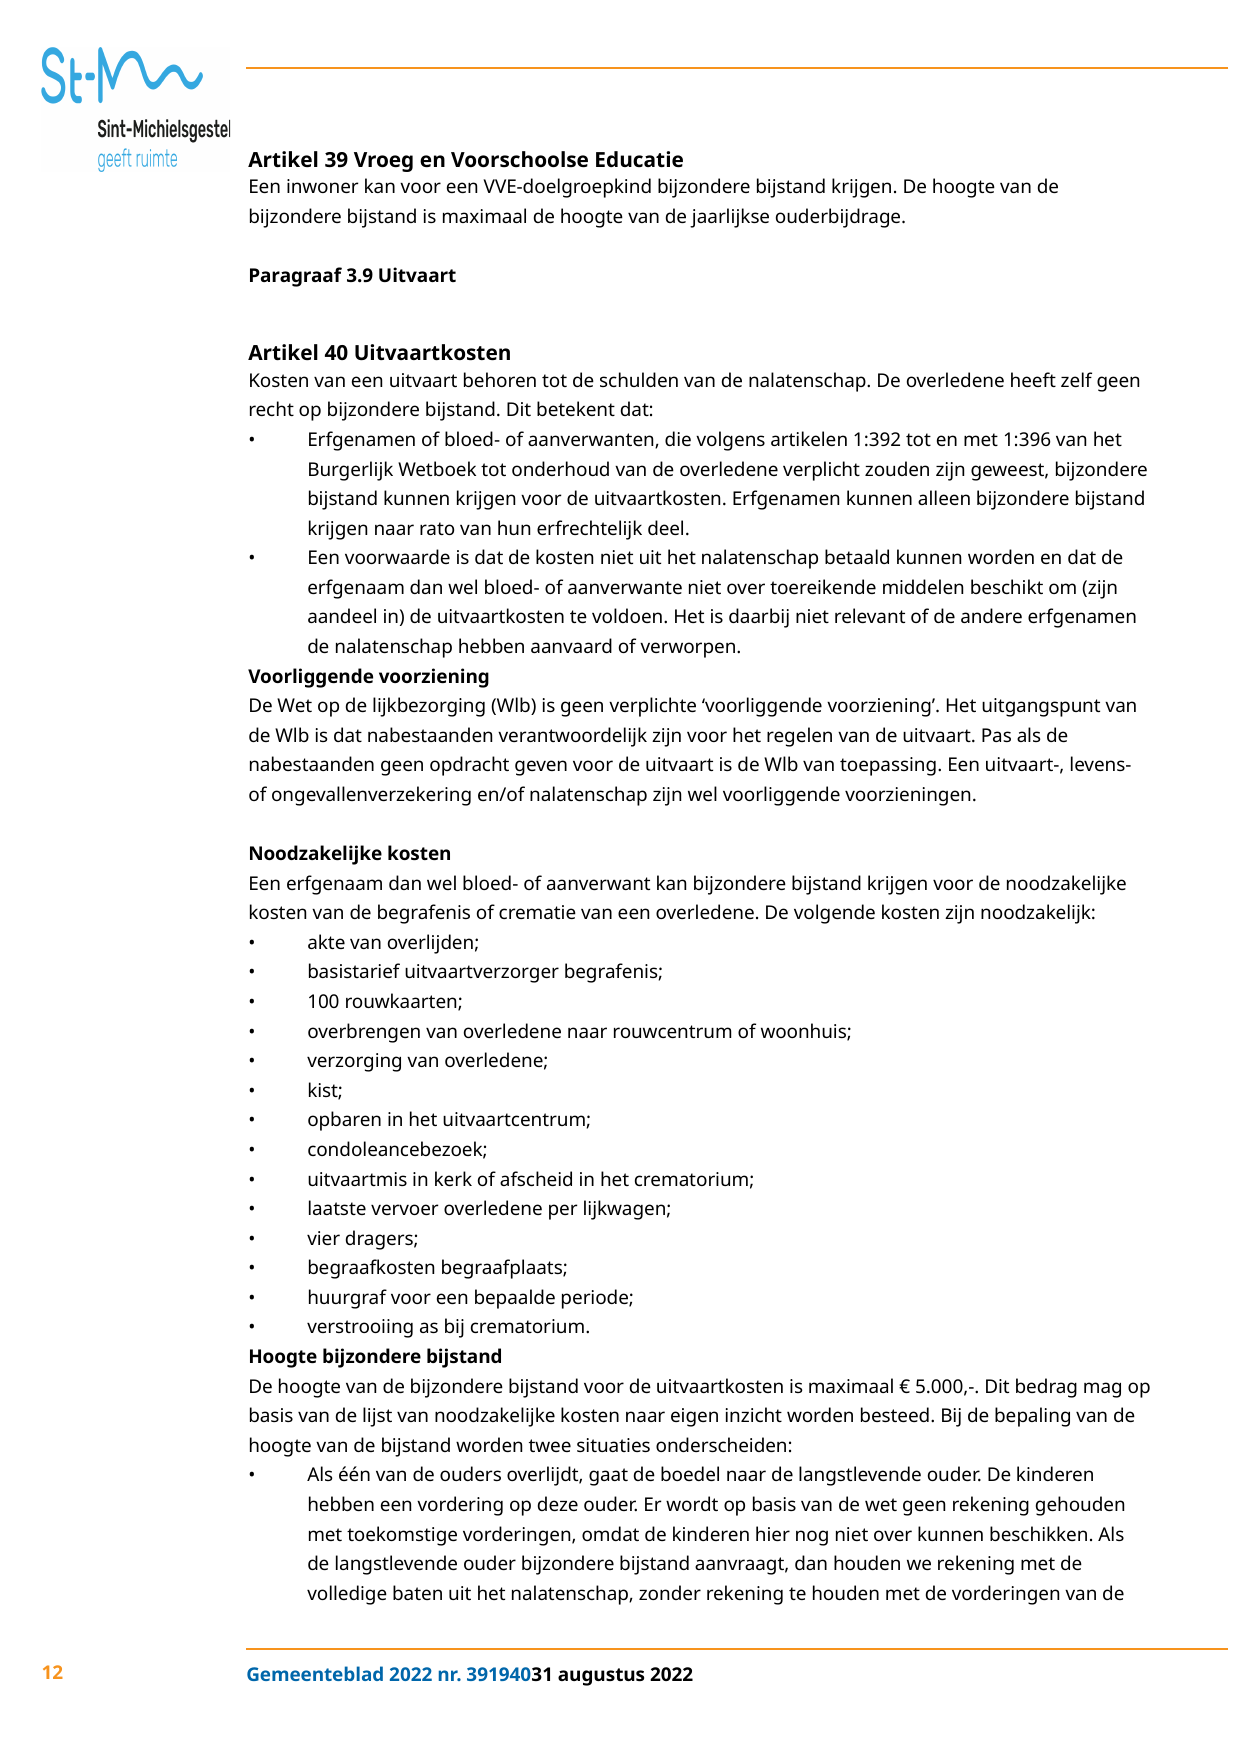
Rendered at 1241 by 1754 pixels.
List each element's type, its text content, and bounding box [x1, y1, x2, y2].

text Noodzakelijke kosten [248, 840, 1152, 866]
list basistarief uitvaartverzorger begrafenis; [248, 959, 1152, 984]
list Erfgenamen of bloed- of aanverwanten, die volgens artikelen 1:392 tot en met 1:396 van het Burgerlijk Wetboek tot onderhoud van de overledene verplicht zouden zijn geweest, bijzondere bijstand kunnen krijgen voor de uitvaartkosten. Erfgenamen kunnen alleen bijzondere bijstand krijgen naar rato van hun erfrechtelijk deel. [248, 426, 1152, 541]
list Een voorwaarde is dat de kosten niet uit het nalatenschap betaald kunnen worden en dat de erfgenaam dan wel bloed- of aanverwante niet over toereikende middelen beschikt om (zijn aandeel in) de uitvaartkosten te voldoen. Het is daarbij niet relevant of de andere erfgenamen de nalatenschap hebben aanvaard of verworpen. [248, 544, 1152, 659]
text Artikel 40 Uitvaartkosten [248, 338, 1152, 367]
list huurgraf voor een bepaalde periode; [248, 1284, 1152, 1310]
text Voorliggende voorziening [248, 663, 1152, 688]
list verstrooiing as bij crematorium. [248, 1314, 1152, 1339]
list kist; [248, 1077, 1152, 1103]
text De Wet op de lijkbezorging (Wlb) is geen verplichte ‘voorliggende voorziening’. Het uitgangspunt van de Wlb is dat nabestaanden verantwoordelijk zijn voor het regelen van de uitvaart. Pas als de nabestaanden geen opdracht geven voor de uitvaart is de Wlb van toepassing. Een uitvaart-, levens- of ongevallenverzekering en/of nalatenschap zijn wel voorliggende voorzieningen. [248, 692, 1152, 807]
text De hoogte van de bijzondere bijstand voor de uitvaartkosten is maximaal € 5.000,-. Dit bedrag mag op basis van de lijst van noodzakelijke kosten naar eigen inzicht worden besteed. Bij de bepaling van de hoogte van de bijstand worden twee situaties onderscheiden: [248, 1373, 1152, 1458]
list begraafkosten begraafplaats; [248, 1254, 1152, 1280]
list condoleancebezoek; [248, 1136, 1152, 1162]
list laatste vervoer overledene per lijkwagen; [248, 1195, 1152, 1221]
text Paragraaf 3.9 Uitvaart [248, 262, 1152, 288]
text Artikel 39 Vroeg en Voorschoolse Educatie [248, 145, 1152, 174]
picture [41, 47, 231, 172]
text Kosten van een uitvaart behoren tot de schulden van de nalatenschap. De overledene heeft zelf geen recht op bijzondere bijstand. Dit betekent dat: [248, 367, 1152, 422]
list overbrengen van overledene naar rouwcentrum of woonhuis; [248, 1018, 1152, 1043]
text Een inwoner kan voor een VVE-doelgroepkind bijzondere bijstand krijgen. De hoogte van de bijzondere bijstand is maximaal de hoogte van de jaarlijkse ouderbijdrage. [248, 174, 1152, 229]
list verzorging van overledene; [248, 1047, 1152, 1073]
text Hoogte bijzondere bijstand [248, 1343, 1152, 1369]
list opbaren in het uitvaartcentrum; [248, 1107, 1152, 1132]
list vier dragers; [248, 1225, 1152, 1251]
list Als één van de ouders overlijdt, gaat de boedel naar de langstlevende ouder. De kinderen hebben een vordering op deze ouder. Er wordt op basis van de wet geen rekening gehouden met toekomstige vorderingen, omdat de kinderen hier nog niet over kunnen beschikken. Als de langstlevende ouder bijzondere bijstand aanvraagt, dan houden we rekening met de volledige baten uit het nalatenschap, zonder rekening te houden met de vorderingen van de [248, 1462, 1152, 1606]
list 100 rouwkaarten; [248, 988, 1152, 1014]
text Een erfgenaam dan wel bloed- of aanverwant kan bijzondere bijstand krijgen voor de noodzakelijke kosten van de begrafenis of crematie van een overledene. De volgende kosten zijn noodzakelijk: [248, 870, 1152, 925]
list uitvaartmis in kerk of afscheid in het crematorium; [248, 1166, 1152, 1191]
list akte van overlijden; [248, 929, 1152, 955]
